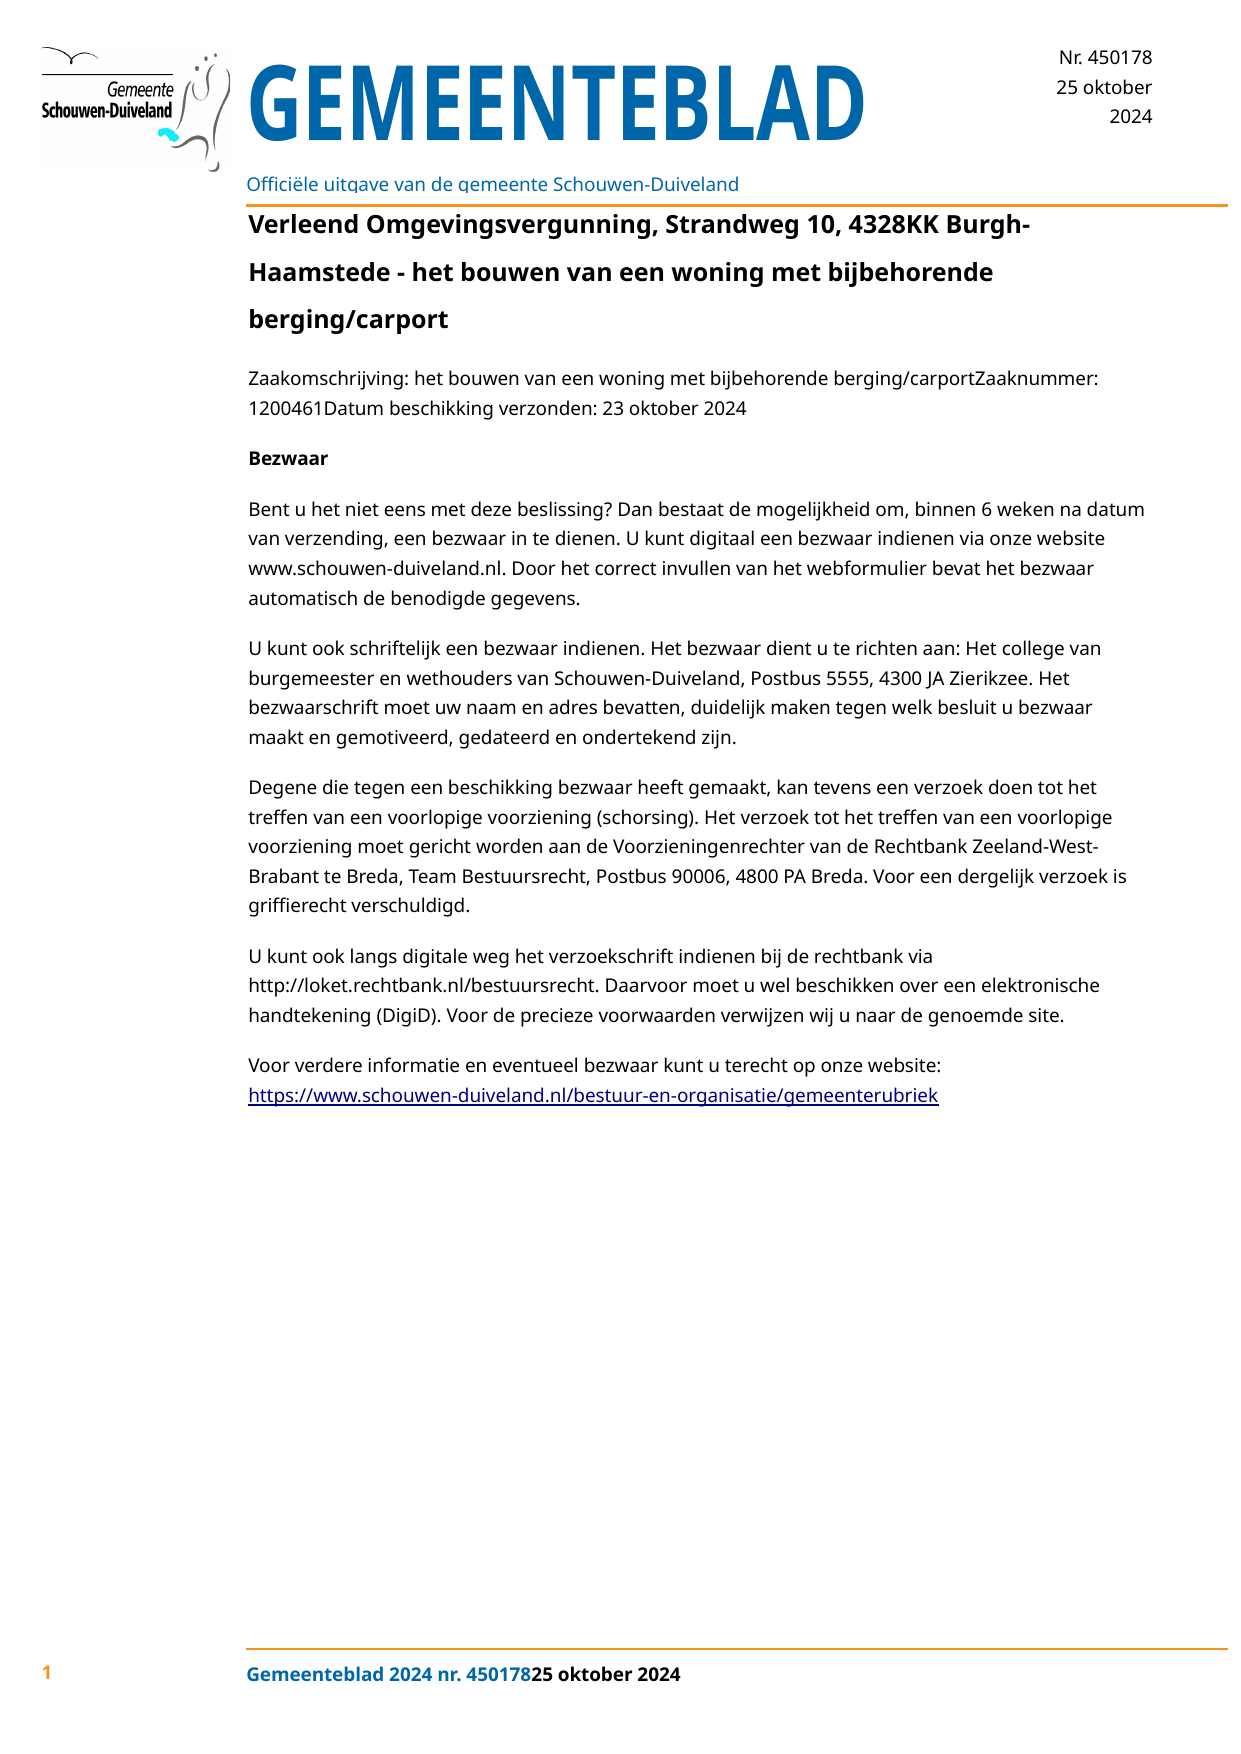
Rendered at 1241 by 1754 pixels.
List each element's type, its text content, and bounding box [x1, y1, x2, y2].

text Zaakomschrijving: het bouwen van een woning met bijbehorende berging/carportZaaknummer: 1200461Datum beschikking verzonden: 23 oktober 2024 [248, 366, 1152, 421]
text U kunt ook schriftelijk een bezwaar indienen. Het bezwaar dient u te richten aan: Het college van burgemeester en wethouders van Schouwen-Duiveland, Postbus 5555, 4300 JA Zierikzee. Het bezwaarschrift moet uw naam en adres bevatten, duidelijk maken tegen welk besluit u bezwaar maakt en gemotiveerd, gedateerd en ondertekend zijn. [248, 635, 1152, 749]
text Verleend Omgevingsvergunning, Strandweg 10, 4328KK Burgh-Haamstede - het bouwen van een woning met bijbehorende berging/carport [248, 207, 1152, 336]
text Degene die tegen een beschikking bezwaar heeft gemaakt, kan tevens een verzoek doen tot het treffen van een voorlopige voorziening (schorsing). Het verzoek tot het treffen van een voorlopige voorziening moet gericht worden aan de Voorzieningenrechter van de Rechtbank Zeeland-West-Brabant te Breda, Team Bestuursrecht, Postbus 90006, 4800 PA Breda. Voor een dergelijk verzoek is griffierecht verschuldigd. [248, 774, 1152, 918]
text Voor verdere informatie en eventueel bezwaar kunt u terecht op onze website: https://www.schouwen-duiveland.nl/bestuur-en-organisatie/gemeenterubriek [248, 1053, 1152, 1108]
text U kunt ook langs digitale weg het verzoekschrift indienen bij de rechtbank via http://loket.rechtbank.nl/bestuursrecht. Daarvoor moet u wel beschikken over een elektronische handtekening (DigiD). Voor de precieze voorwaarden verwijzen wij u naar de genoemde site. [248, 943, 1152, 1028]
picture [41, 47, 231, 172]
text Bezwaar [248, 446, 1152, 471]
text Bent u het niet eens met deze beslissing? Dan bestaat de mogelijkheid om, binnen 6 weken na datum van verzending, een bezwaar in te dienen. U kunt digitaal een bezwaar indienen via onze website www.schouwen-duiveland.nl. Door het correct invullen van het webformulier bevat het bezwaar automatisch de benodigde gegevens. [248, 496, 1152, 610]
